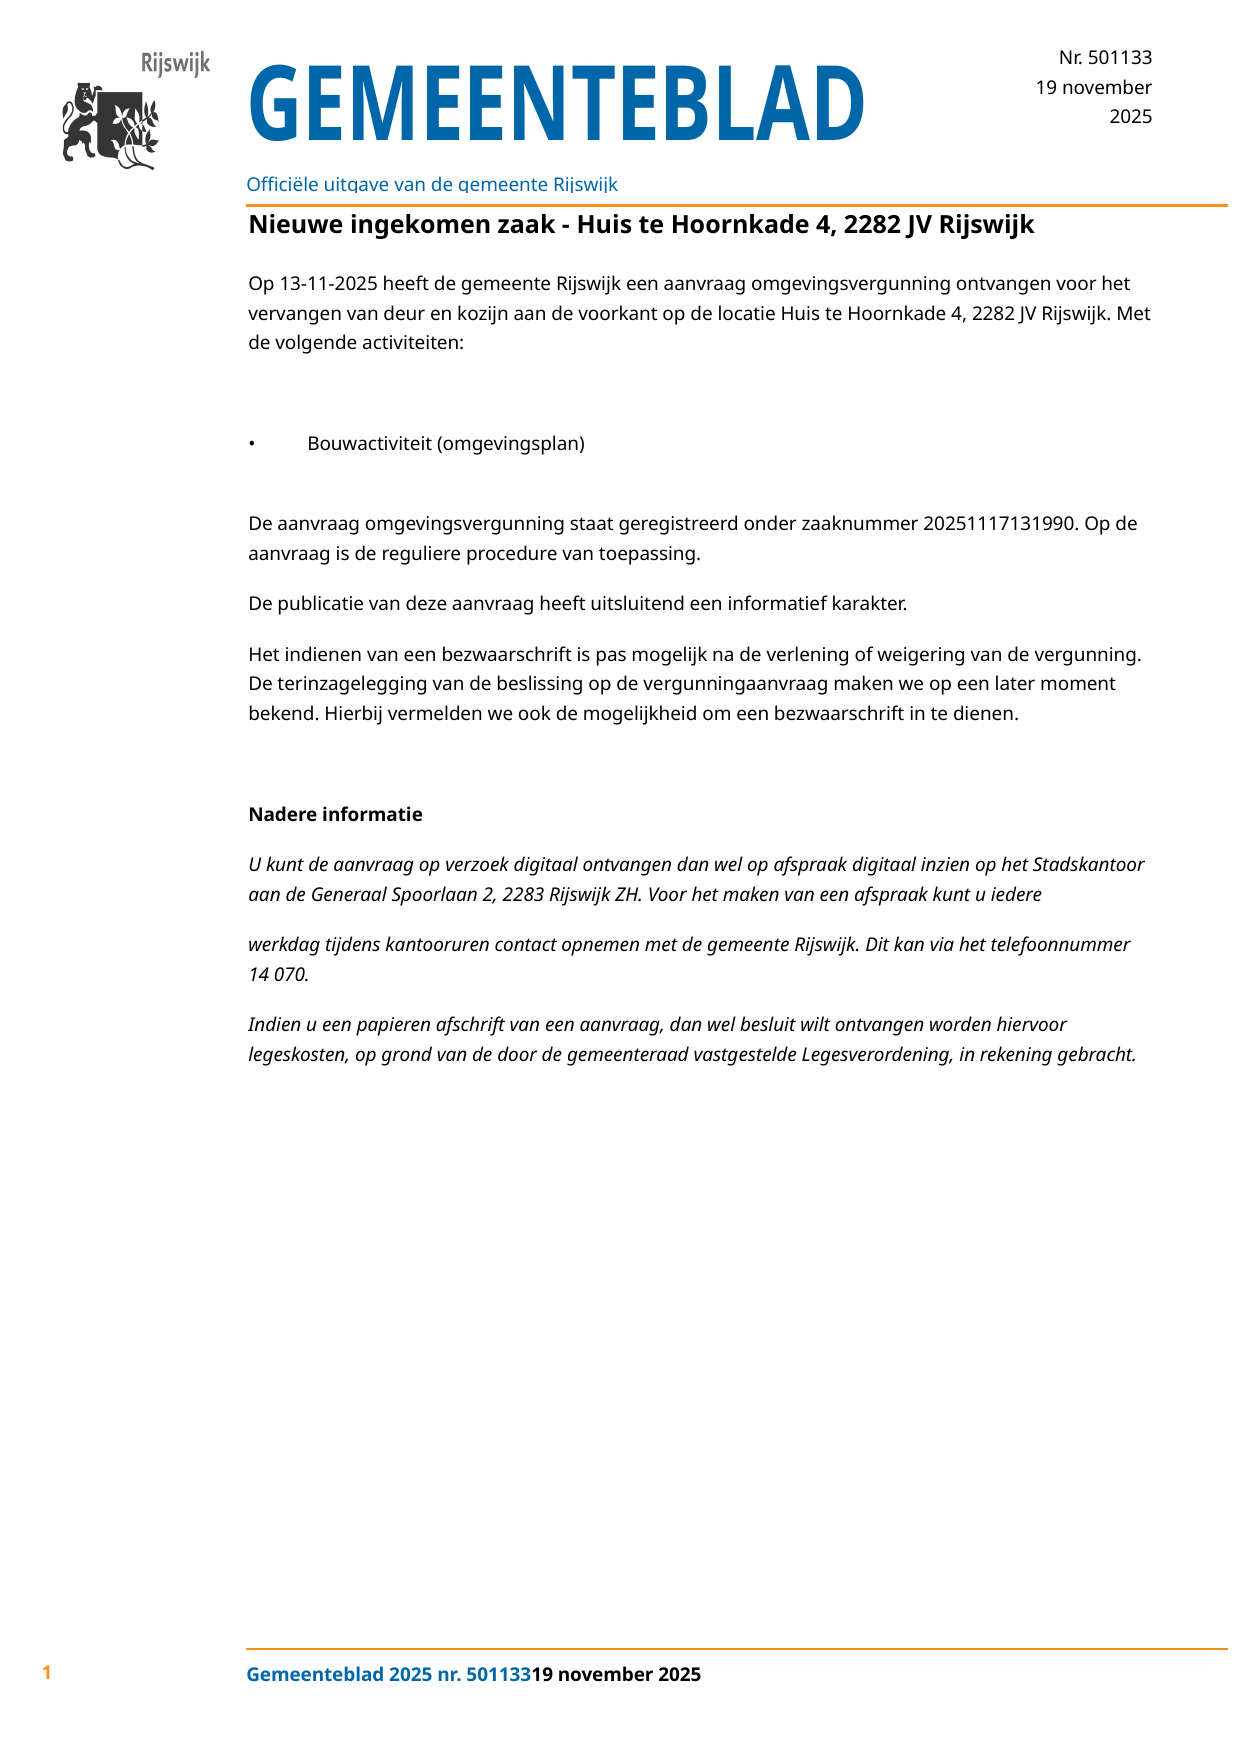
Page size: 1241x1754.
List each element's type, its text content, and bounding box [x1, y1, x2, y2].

text De aanvraag omgevingsvergunning staat geregistreerd onder zaaknummer 20251117131990. Op de aanvraag is de reguliere procedure van toepassing. [248, 510, 1152, 566]
text Op 13-11-2025 heeft de gemeente Rijswijk een aanvraag omgevingsvergunning ontvangen voor het vervangen van deur en kozijn aan de voorkant op de locatie Huis te Hoornkade 4, 2282 JV Rijswijk. Met de volgende activiteiten: [248, 270, 1152, 355]
picture [41, 47, 231, 172]
text Nadere informatie [248, 801, 1152, 826]
text Het indienen van een bezwaarschrift is pas mogelijk na de verlening of weigering van de vergunning. De terinzagelegging van de beslissing op de vergunningaanvraag maken we op een later moment bekend. Hierbij vermelden we ook de mogelijkheid om een bezwaarschrift in te dienen. [248, 641, 1152, 726]
text Indien u een papieren afschrift van een aanvraag, dan wel besluit wilt ontvangen worden hiervoor legeskosten, op grond van de door de gemeenteraad vastgestelde Legesverordening, in rekening gebracht. [248, 1011, 1152, 1066]
text Nieuwe ingekomen zaak - Huis te Hoornkade 4, 2282 JV Rijswijk [248, 207, 1152, 241]
text De publicatie van deze aanvraag heeft uitsluitend een informatief karakter. [248, 590, 1152, 616]
list Bouwactiviteit (omgevingsplan) [248, 430, 1152, 456]
text werkdag tijdens kantooruren contact opnemen met de gemeente Rijswijk. Dit kan via het telefoonnummer 14 070. [248, 931, 1152, 986]
text U kunt de aanvraag op verzoek digitaal ontvangen dan wel op afspraak digitaal inzien op het Stadskantoor aan de Generaal Spoorlaan 2, 2283 Rijswijk ZH. Voor het maken van een afspraak kunt u iedere [248, 851, 1152, 906]
